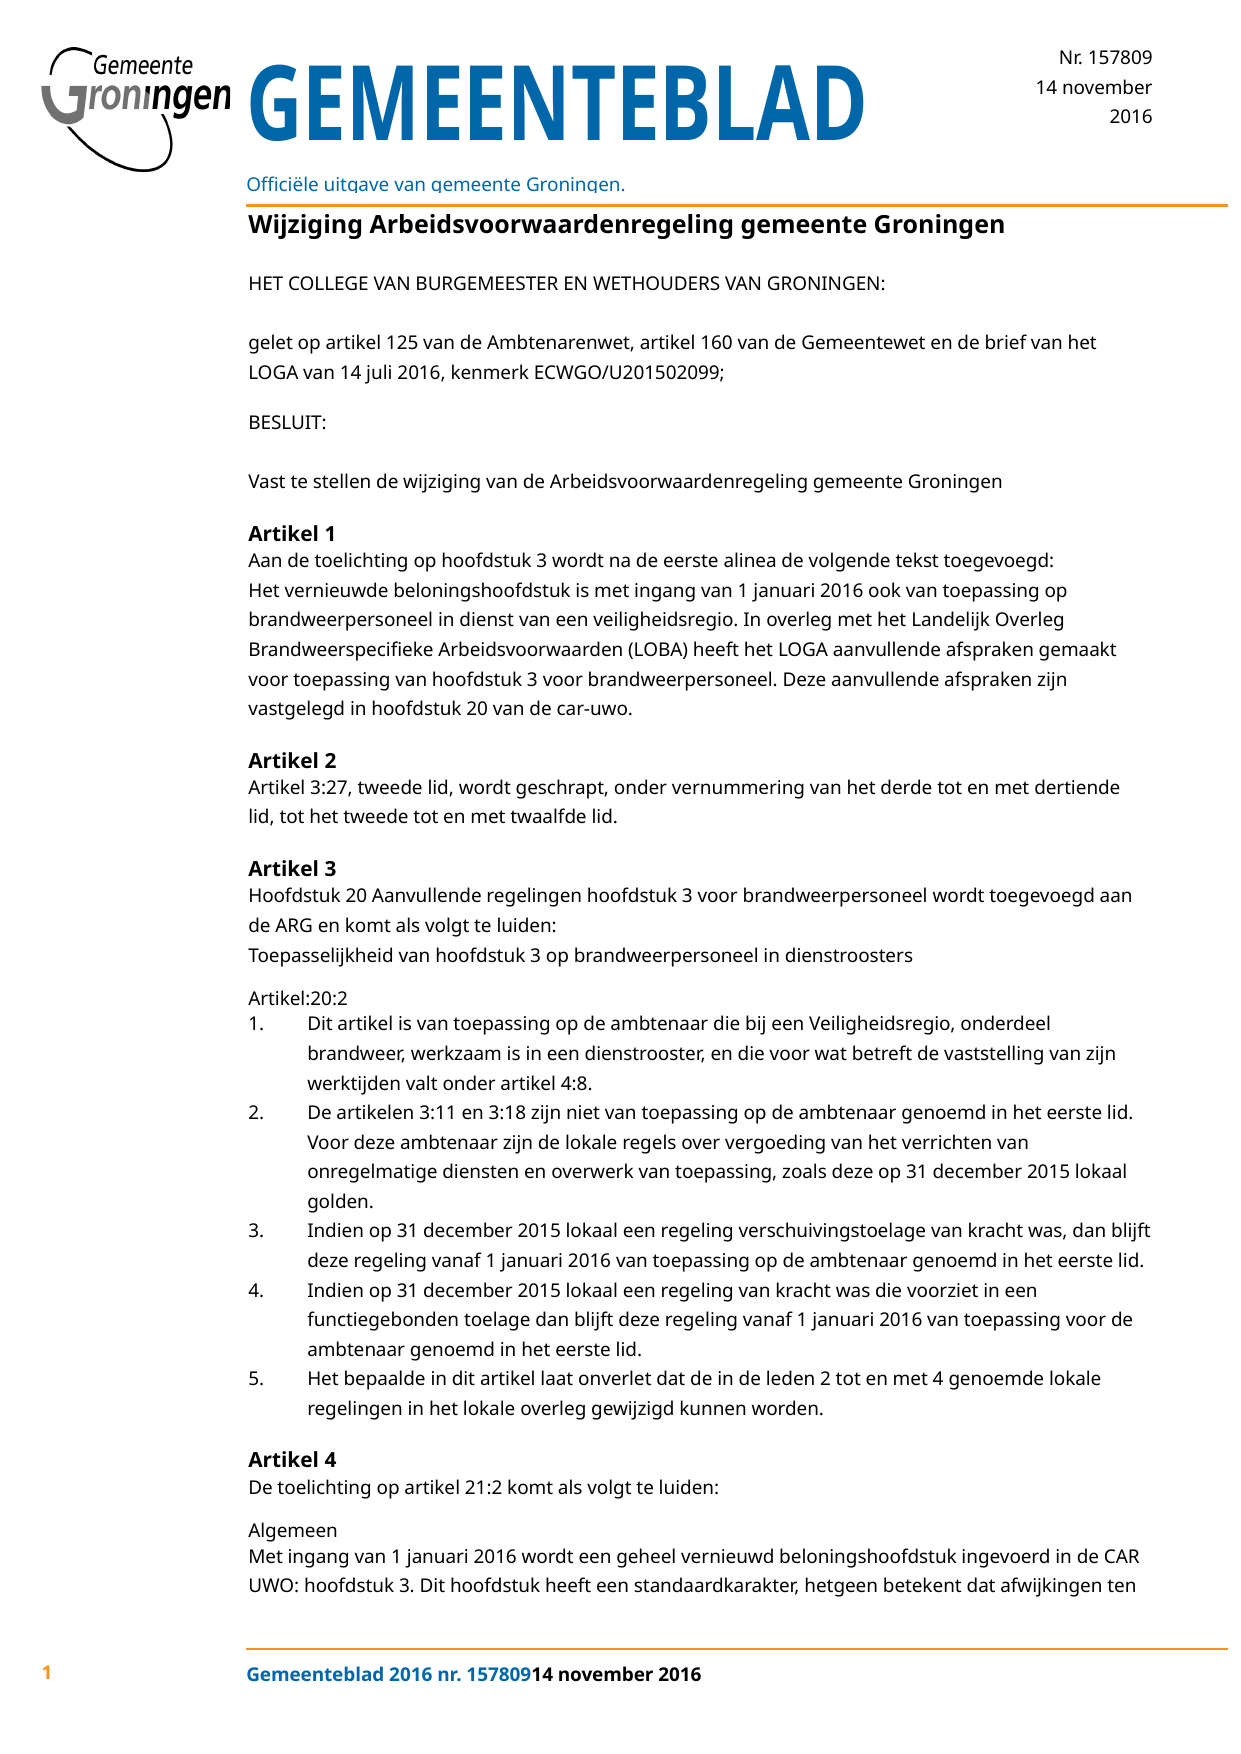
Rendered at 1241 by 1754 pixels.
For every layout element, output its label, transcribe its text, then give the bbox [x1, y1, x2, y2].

text Algemeen [248, 1517, 1152, 1543]
text Toepasselijkheid van hoofdstuk 3 op brandweerpersoneel in dienstroosters [248, 942, 1152, 967]
list De artikelen 3:11 en 3:18 zijn niet van toepassing op de ambtenaar genoemd in het eerste lid. Voor deze ambtenaar zijn de lokale regels over vergoeding van het verrichten van onregelmatige diensten en overwerk van toepassing, zoals deze op 31 december 2015 lokaal golden. [248, 1099, 1152, 1214]
text Wijziging Arbeidsvoorwaardenregeling gemeente Groningen [248, 207, 1152, 241]
text De toelichting op artikel 21:2 komt als volgt te luiden: [248, 1474, 1152, 1500]
text Hoofdstuk 20 Aanvullende regelingen hoofdstuk 3 voor brandweerpersoneel wordt toegevoegd aan de ARG en komt als volgt te luiden: [248, 883, 1152, 938]
text Artikel 2 [248, 746, 1152, 774]
text Artikel 3 [248, 854, 1152, 883]
list Indien op 31 december 2015 lokaal een regeling verschuivingstoelage van kracht was, dan blijft deze regeling vanaf 1 januari 2016 van toepassing op de ambtenaar genoemd in het eerste lid. [248, 1218, 1152, 1273]
list Dit artikel is van toepassing op de ambtenaar die bij een Veiligheidsregio, onderdeel brandweer, werkzaam is in een dienstrooster, en die voor wat betreft de vaststelling van zijn werktijden valt onder artikel 4:8. [248, 1011, 1152, 1096]
text BESLUIT: [248, 409, 1152, 435]
text gelet op artikel 125 van de Ambtenarenwet, artikel 160 van de Gemeentewet en de brief van het LOGA van 14 juli 2016, kenmerk ECWGO/U201502099; [248, 329, 1152, 385]
text Artikel 4 [248, 1446, 1152, 1474]
list Het bepaalde in dit artikel laat onverlet dat de in de leden 2 tot en met 4 genoemde lokale regelingen in het lokale overleg gewijzigd kunnen worden. [248, 1366, 1152, 1421]
text Aan de toelichting op hoofdstuk 3 wordt na de eerste alinea de volgende tekst toegevoegd: [248, 547, 1152, 573]
text Het vernieuwde beloningshoofdstuk is met ingang van 1 januari 2016 ook van toepassing op brandweerpersoneel in dienst van een veiligheidsregio. In overleg met het Landelijk Overleg Brandweerspecifieke Arbeidsvoorwaarden (LOBA) heeft het LOGA aanvullende afspraken gemaakt voor toepassing van hoofdstuk 3 voor brandweerpersoneel. Deze aanvullende afspraken zijn vastgelegd in hoofdstuk 20 van de car-uwo. [248, 577, 1152, 721]
list Indien op 31 december 2015 lokaal een regeling van kracht was die voorziet in een functiegebonden toelage dan blijft deze regeling vanaf 1 januari 2016 van toepassing voor de ambtenaar genoemd in het eerste lid. [248, 1277, 1152, 1362]
text Vast te stellen de wijziging van de Arbeidsvoorwaardenregeling gemeente Groningen [248, 468, 1152, 494]
picture [41, 47, 231, 172]
text Artikel 3:27, tweede lid, wordt geschrapt, onder vernummering van het derde tot en met dertiende lid, tot het tweede tot en met twaalfde lid. [248, 774, 1152, 829]
text Met ingang van 1 januari 2016 wordt een geheel vernieuwd beloningshoofdstuk ingevoerd in de CAR UWO: hoofdstuk 3. Dit hoofdstuk heeft een standaardkarakter, hetgeen betekent dat afwijkingen ten [248, 1543, 1152, 1598]
text Artikel:20:2 [248, 985, 1152, 1011]
text Artikel 1 [248, 519, 1152, 547]
text HET COLLEGE VAN BURGEMEESTER EN WETHOUDERS VAN GRONINGEN: [248, 270, 1152, 296]
